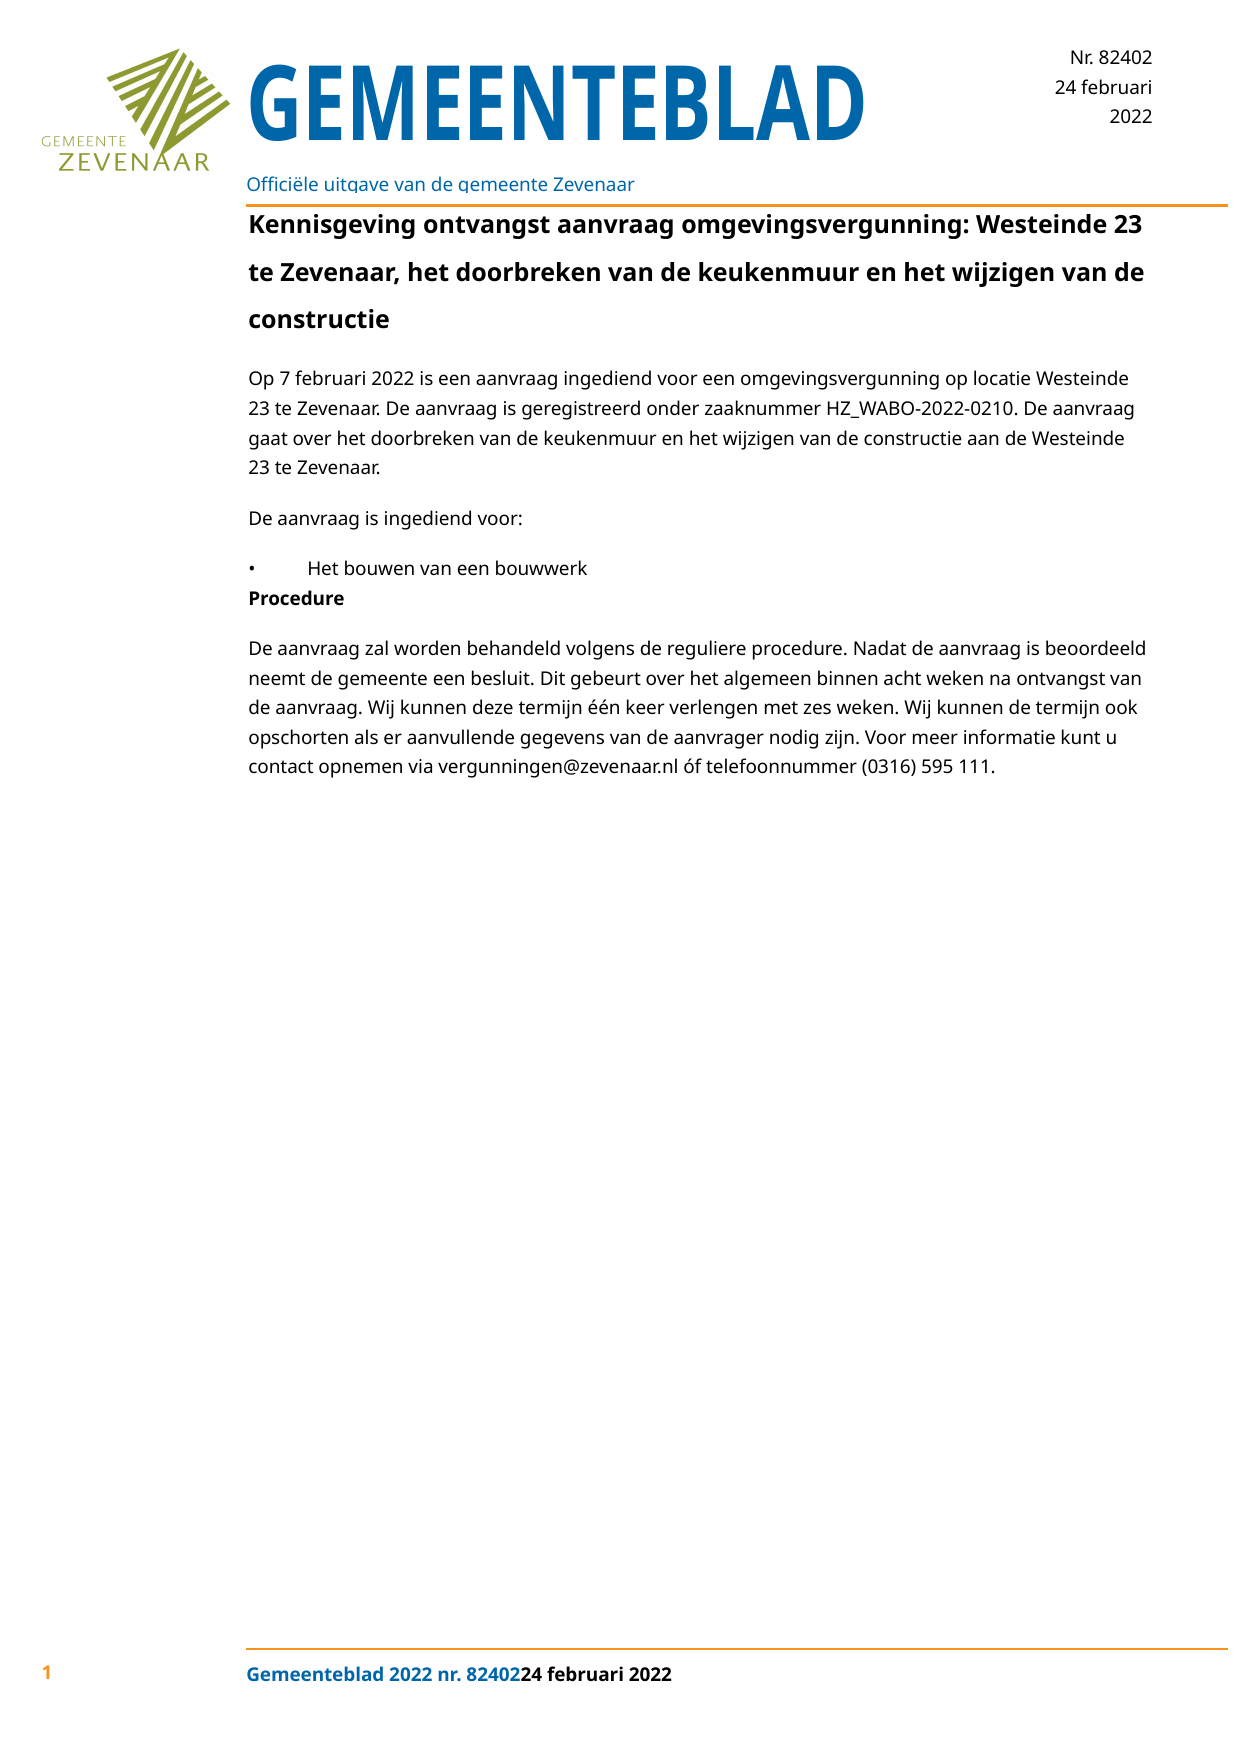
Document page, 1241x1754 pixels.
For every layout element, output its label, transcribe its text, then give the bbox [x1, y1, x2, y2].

text Procedure [248, 585, 1152, 610]
text Kennisgeving ontvangst aanvraag omgevingsvergunning: Westeinde 23 te Zevenaar, het doorbreken van de keukenmuur en het wijzigen van de constructie [248, 207, 1152, 336]
text De aanvraag is ingediend voor: [248, 505, 1152, 530]
text De aanvraag zal worden behandeld volgens de reguliere procedure. Nadat de aanvraag is beoordeeld neemt de gemeente een besluit. Dit gebeurt over het algemeen binnen acht weken na ontvangst van de aanvraag. Wij kunnen deze termijn één keer verlengen met zes weken. Wij kunnen de termijn ook opschorten als er aanvullende gegevens van de aanvrager nodig zijn. Voor meer informatie kunt u contact opnemen via vergunningen@zevenaar.nl óf telefoonnummer (0316) 595 111. [248, 635, 1152, 779]
picture [41, 47, 231, 172]
list Het bouwen van een bouwwerk [248, 555, 1152, 581]
text Op 7 februari 2022 is een aanvraag ingediend voor een omgevingsvergunning op locatie Westeinde 23 te Zevenaar. De aanvraag is geregistreerd onder zaaknummer HZ_WABO-2022-0210. De aanvraag gaat over het doorbreken van de keukenmuur en het wijzigen van de constructie aan de Westeinde 23 te Zevenaar. [248, 366, 1152, 480]
